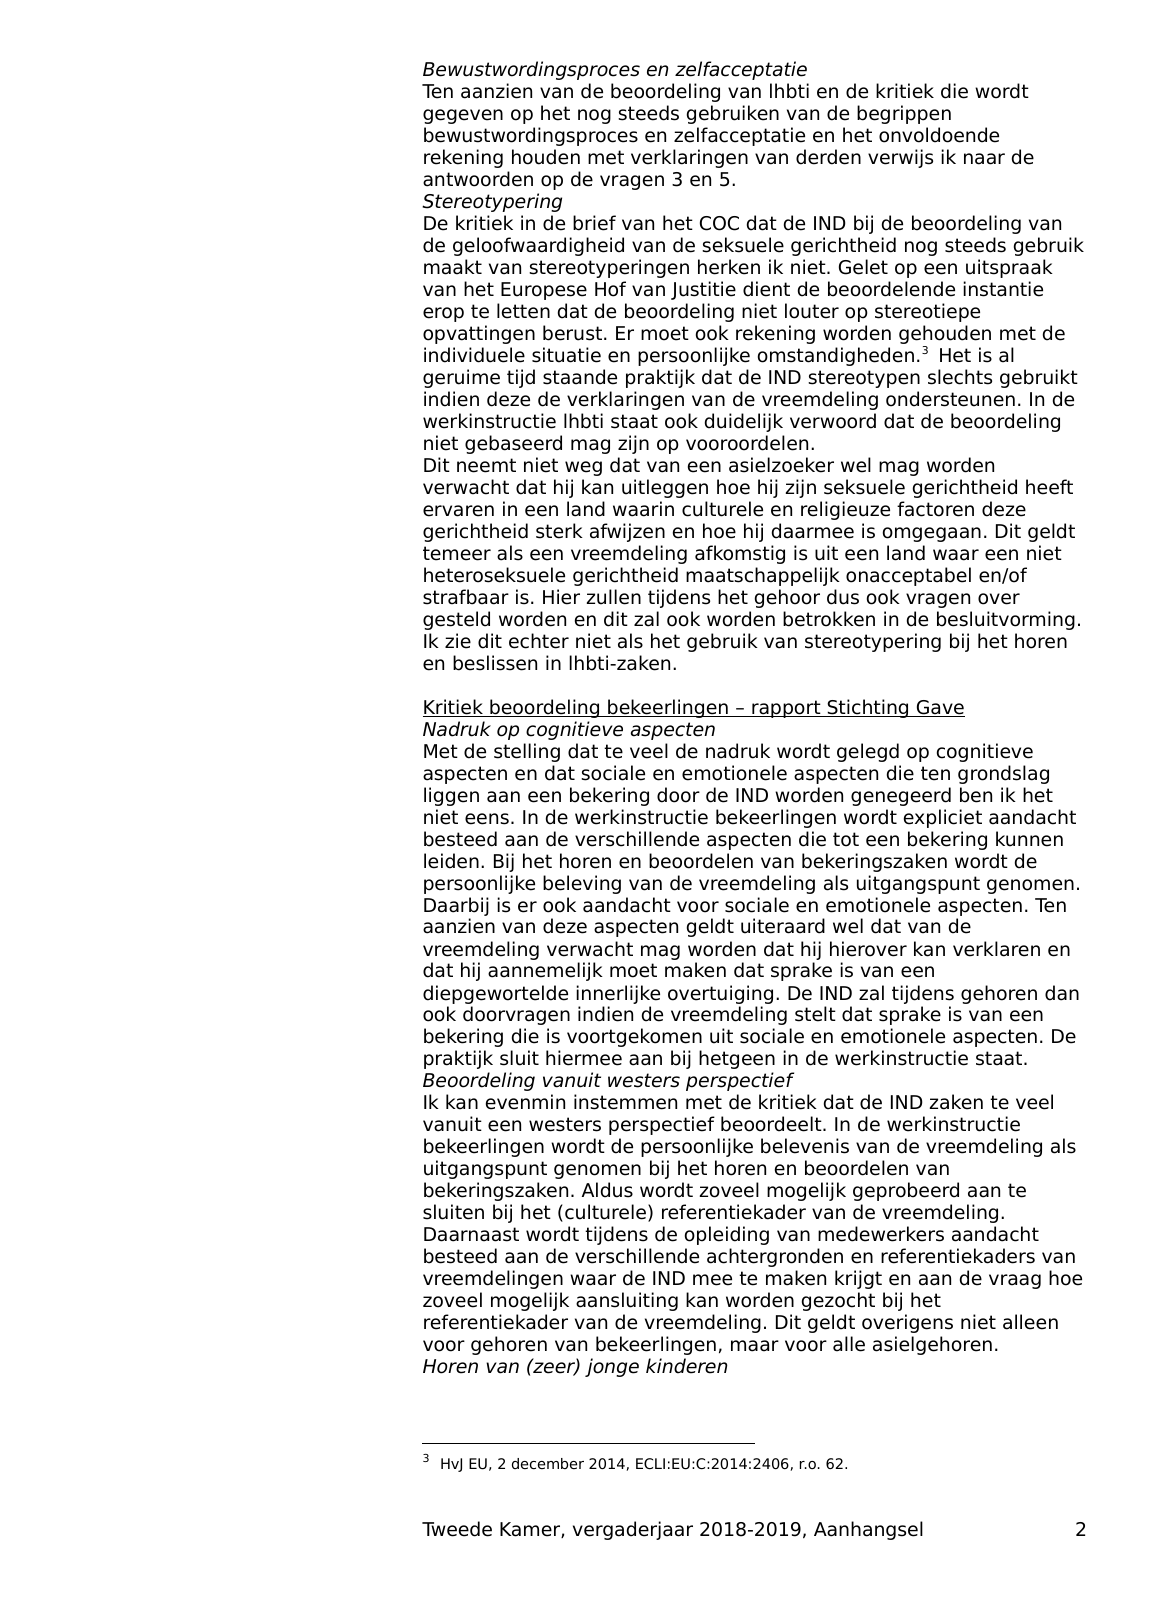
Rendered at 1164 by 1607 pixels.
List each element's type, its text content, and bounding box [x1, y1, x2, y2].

text HvJ EU, 2 december 2014, ECLI:EU:C:2014:2406, r.o. 62. [422, 1452, 1087, 1474]
text Ik kan evenmin instemmen met de kritiek dat de IND zaken te veel vanuit een westers perspectief beoordeelt. In de werkinstructie bekeerlingen wordt de persoonlijke belevenis van de vreemdeling als uitgangspunt genomen bij het horen en beoordelen van bekeringszaken. Aldus wordt zoveel mogelijk geprobeerd aan te sluiten bij het (culturele) referentiekader van de vreemdeling. Daarnaast wordt tijdens de opleiding van medewerkers aandacht besteed aan de verschillende achtergronden en referentiekaders van vreemdelingen waar de IND mee te maken krijgt en aan de vraag hoe zoveel mogelijk aansluiting kan worden gezocht bij het referentiekader van de vreemdeling. Dit geldt overigens niet alleen voor gehoren van bekeerlingen, maar voor alle asielgehoren. [422, 1092, 1087, 1356]
text De kritiek in de brief van het COC dat de IND bij de beoordeling van de geloofwaardigheid van de seksuele gerichtheid nog steeds gebruik maakt van stereotyperingen herken ik niet. Gelet op een uitspraak van het Europese Hof van Justitie dient de beoordelende instantie erop te letten dat de beoordeling niet louter op stereotiepe opvattingen berust. Er moet ook rekening worden gehouden met de individuele situatie en persoonlijke omstandigheden. Het is al geruime tijd staande praktijk dat de IND stereotypen slechts gebruikt indien deze de verklaringen van de vreemdeling ondersteunen. In de werkinstructie lhbti staat ook duidelijk verwoord dat de beoordeling niet gebaseerd mag zijn op vooroordelen. [422, 213, 1087, 455]
text Horen van (zeer) jonge kinderen [422, 1356, 1087, 1378]
text Nadruk op cognitieve aspecten [422, 719, 1087, 741]
text Bewustwordingsproces en zelfacceptatie [422, 59, 1087, 81]
text Dit neemt niet weg dat van een asielzoeker wel mag worden verwacht dat hij kan uitleggen hoe hij zijn seksuele gerichtheid heeft ervaren in een land waarin culturele en religieuze factoren deze gerichtheid sterk afwijzen en hoe hij daarmee is omgegaan. Dit geldt temeer als een vreemdeling afkomstig is uit een land waar een niet heteroseksuele gerichtheid maatschappelijk onacceptabel en/of strafbaar is. Hier zullen tijdens het gehoor dus ook vragen over gesteld worden en dit zal ook worden betrokken in de besluitvorming. Ik zie dit echter niet als het gebruik van stereotypering bij het horen en beslissen in lhbti-zaken. [422, 455, 1087, 674]
text Stereotypering [422, 191, 1087, 213]
text Met de stelling dat te veel de nadruk wordt gelegd op cognitieve aspecten en dat sociale en emotionele aspecten die ten grondslag liggen aan een bekering door de IND worden genegeerd ben ik het niet eens. In de werkinstructie bekeerlingen wordt expliciet aandacht besteed aan de verschillende aspecten die tot een bekering kunnen leiden. Bij het horen en beoordelen van bekeringszaken wordt de persoonlijke beleving van de vreemdeling als uitgangspunt genomen. Daarbij is er ook aandacht voor sociale en emotionele aspecten. Ten aanzien van deze aspecten geldt uiteraard wel dat van de vreemdeling verwacht mag worden dat hij hierover kan verklaren en dat hij aannemelijk moet maken dat sprake is van een diepgewortelde innerlijke overtuiging. De IND zal tijdens gehoren dan ook doorvragen indien de vreemdeling stelt dat sprake is van een bekering die is voortgekomen uit sociale en emotionele aspecten. De praktijk sluit hiermee aan bij hetgeen in de werkinstructie staat. [422, 741, 1087, 1070]
text Ten aanzien van de beoordeling van lhbti en de kritiek die wordt gegeven op het nog steeds gebruiken van de begrippen bewustwordingsproces en zelfacceptatie en het onvoldoende rekening houden met verklaringen van derden verwijs ik naar de antwoorden op de vragen 3 en 5. [422, 81, 1087, 191]
text Kritiek beoordeling bekeerlingen – rapport Stichting Gave [422, 697, 1087, 719]
text Beoordeling vanuit westers perspectief [422, 1070, 1087, 1092]
